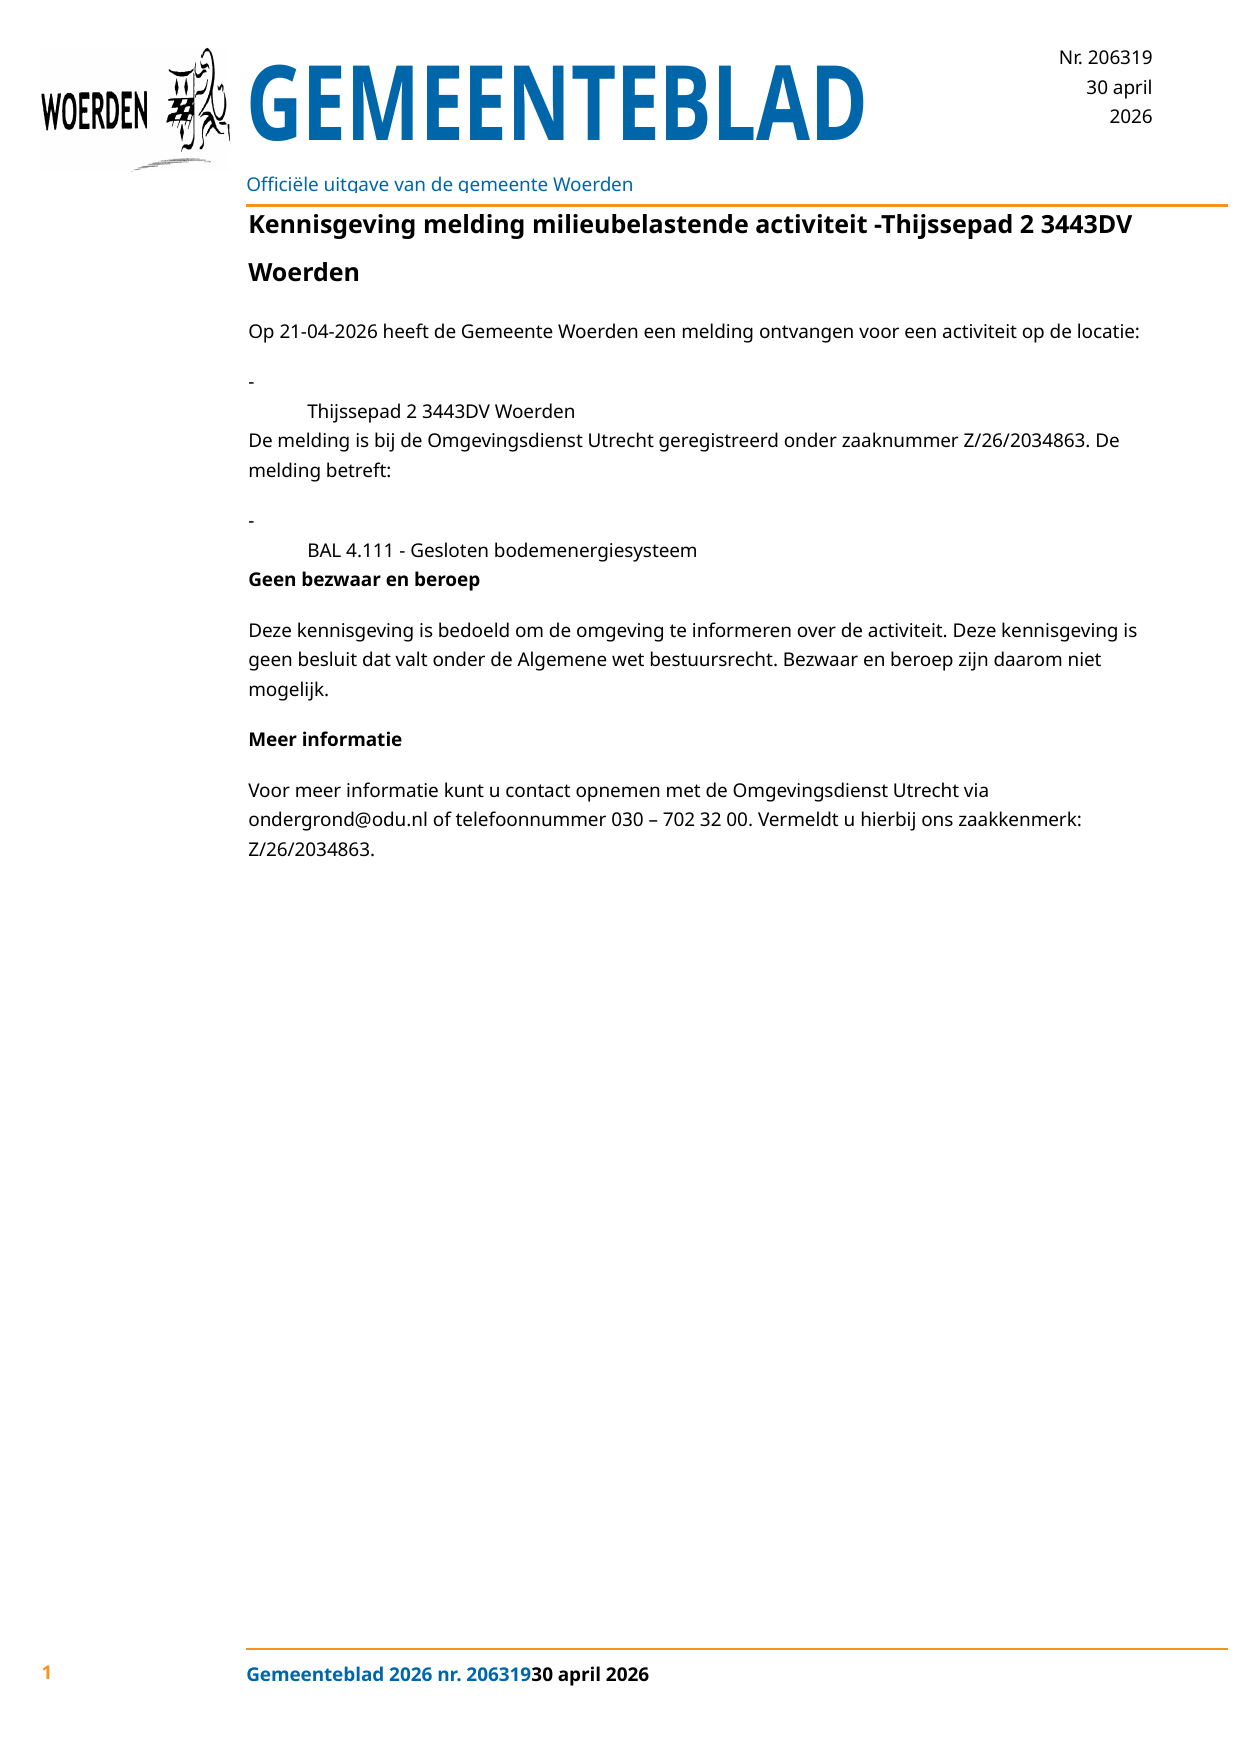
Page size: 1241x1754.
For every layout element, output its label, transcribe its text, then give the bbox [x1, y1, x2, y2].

text Op 21-04-2026 heeft de Gemeente Woerden een melding ontvangen voor een activiteit op de locatie: [248, 318, 1152, 344]
text Kennisgeving melding milieubelastende activiteit -Thijssepad 2 3443DV Woerden [248, 207, 1152, 288]
text Deze kennisgeving is bedoeld om de omgeving te informeren over de activiteit. Deze kennisgeving is geen besluit dat valt onder de Algemene wet bestuursrecht. Bezwaar en beroep zijn daarom niet mogelijk. [248, 617, 1152, 702]
list BAL 4.111 - Gesloten bodemenergiesysteem [248, 537, 1152, 563]
list Thijssepad 2 3443DV Woerden [248, 398, 1152, 424]
text Voor meer informatie kunt u contact opnemen met de Omgevingsdienst Utrecht via ondergrond@odu.nl of telefoonnummer 030 – 702 32 00. Vermeldt u hierbij ons zaakkenmerk: Z/26/2034863. [248, 777, 1152, 862]
text De melding is bij de Omgevingsdienst Utrecht geregistreerd onder zaaknummer Z/26/2034863. De melding betreft: [248, 427, 1152, 483]
picture [41, 47, 231, 172]
text Geen bezwaar en beroep [248, 567, 1152, 592]
text Meer informatie [248, 727, 1152, 752]
